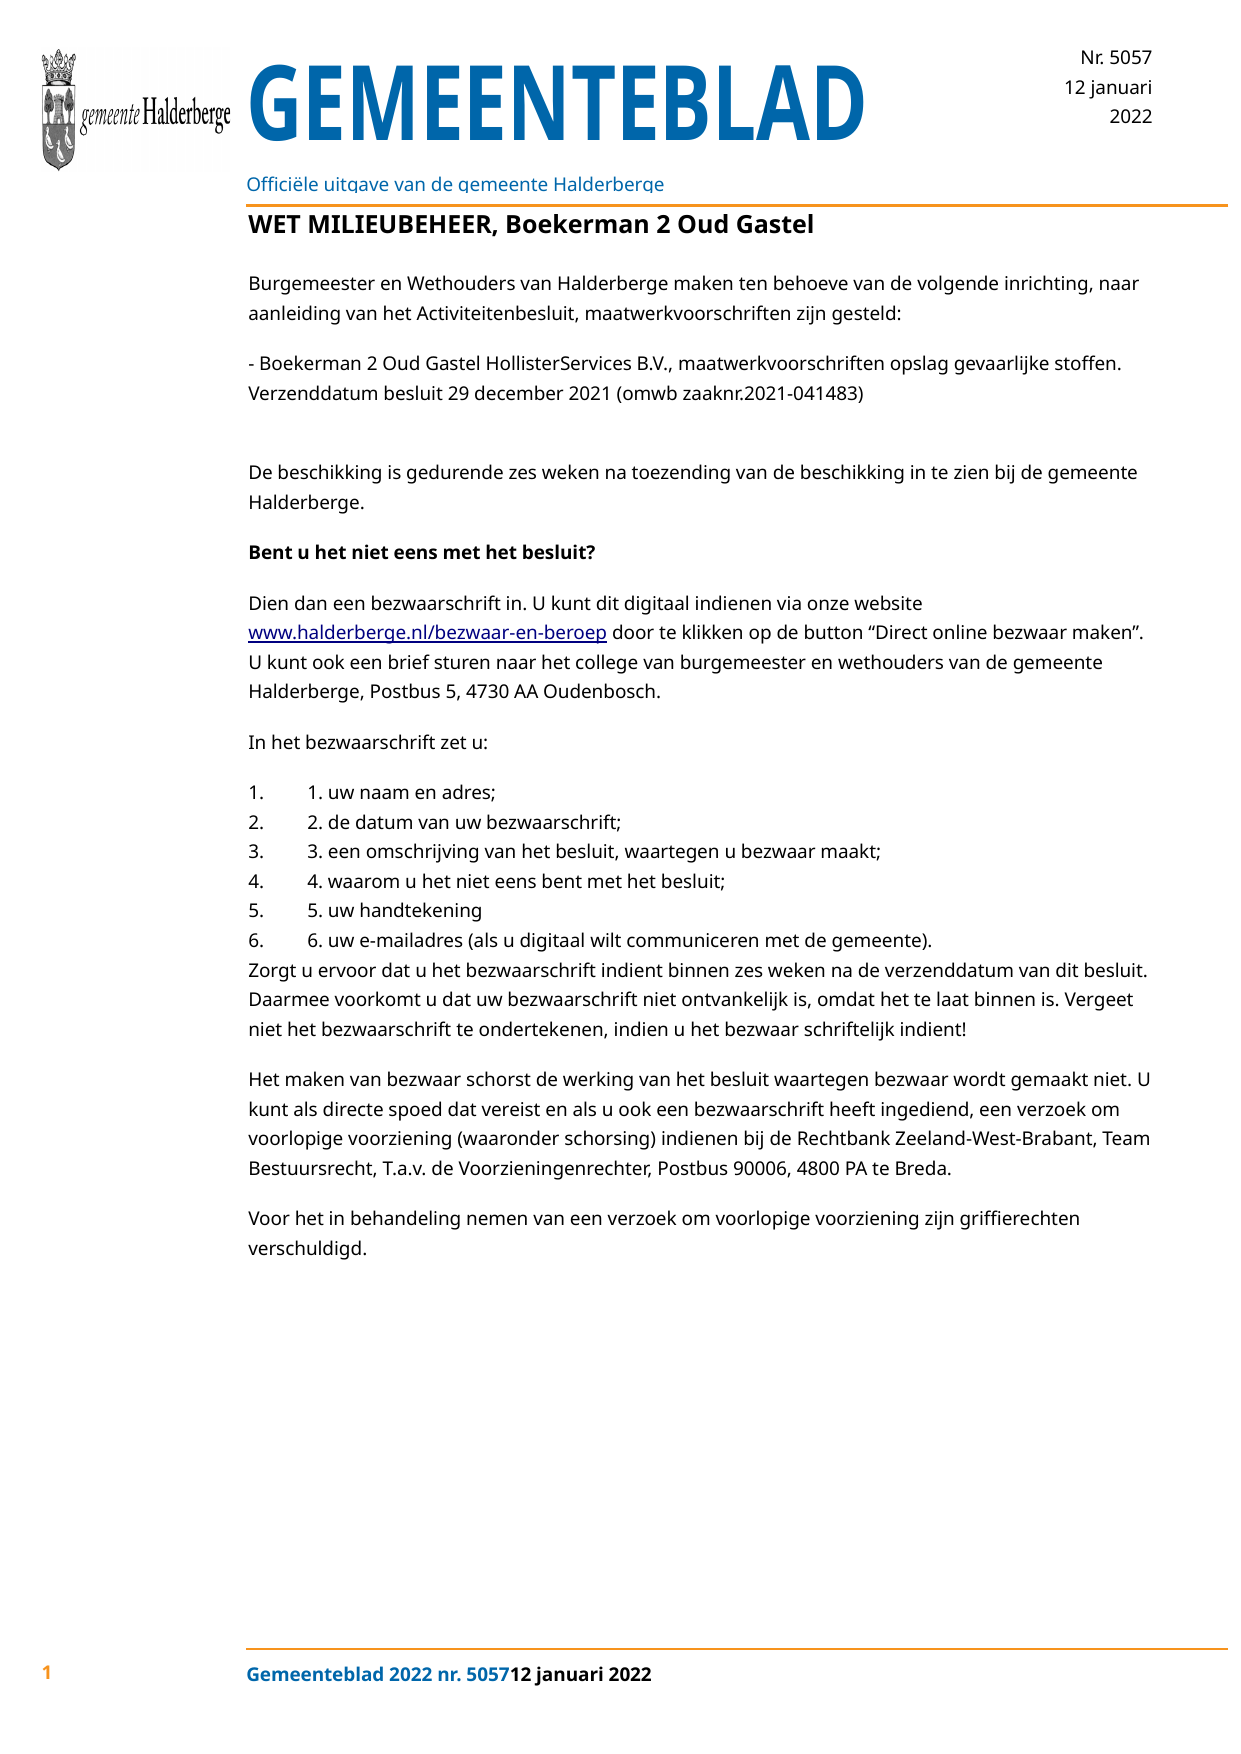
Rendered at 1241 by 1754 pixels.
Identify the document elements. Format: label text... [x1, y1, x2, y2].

text Bent u het niet eens met het besluit? [248, 539, 1152, 565]
text - Boekerman 2 Oud Gastel HollisterServices B.V., maatwerkvoorschriften opslag gevaarlijke stoffen. Verzenddatum besluit 29 december 2021 (omwb zaaknr.2021-041483) [248, 350, 1152, 406]
list 1. uw naam en adres; [248, 779, 1152, 805]
text Burgemeester en Wethouders van Halderberge maken ten behoeve van de volgende inrichting, naar aanleiding van het Activiteitenbesluit, maatwerkvoorschriften zijn gesteld: [248, 270, 1152, 326]
text Het maken van bezwaar schorst de werking van het besluit waartegen bezwaar wordt gemaakt niet. U kunt als directe spoed dat vereist en als u ook een bezwaarschrift heeft ingediend, een verzoek om voorlopige voorziening (waaronder schorsing) indienen bij de Rechtbank Zeeland-West-Brabant, Team Bestuursrecht, T.a.v. de Voorzieningenrechter, Postbus 90006, 4800 PA te Breda. [248, 1066, 1152, 1181]
list 6. uw e-mailadres (als u digitaal wilt communiceren met de gemeente). [248, 927, 1152, 953]
list 5. uw handtekening [248, 898, 1152, 923]
text In het bezwaarschrift zet u: [248, 729, 1152, 755]
picture [41, 47, 231, 172]
text Zorgt u ervoor dat u het bezwaarschrift indient binnen zes weken na de verzenddatum van dit besluit. Daarmee voorkomt u dat uw bezwaarschrift niet ontvankelijk is, omdat het te laat binnen is. Vergeet niet het bezwaarschrift te ondertekenen, indien u het bezwaar schriftelijk indient! [248, 957, 1152, 1042]
text WET MILIEUBEHEER, Boekerman 2 Oud Gastel [248, 207, 1152, 241]
text Voor het in behandeling nemen van een verzoek om voorlopige voorziening zijn griffierechten verschuldigd. [248, 1206, 1152, 1261]
text Dien dan een bezwaarschrift in. U kunt dit digitaal indienen via onze website www.halderberge.nl/bezwaar-en-beroep door te klikken op de button “Direct online bezwaar maken”. U kunt ook een brief sturen naar het college van burgemeester en wethouders van de gemeente Halderberge, Postbus 5, 4730 AA Oudenbosch. [248, 590, 1152, 704]
list 4. waarom u het niet eens bent met het besluit; [248, 868, 1152, 894]
list 2. de datum van uw bezwaarschrift; [248, 809, 1152, 835]
table_header [248, 430, 1152, 456]
text De beschikking is gedurende zes weken na toezending van de beschikking in te zien bij de gemeente Halderberge. [248, 459, 1152, 515]
list 3. een omschrijving van het besluit, waartegen u bezwaar maakt; [248, 838, 1152, 864]
